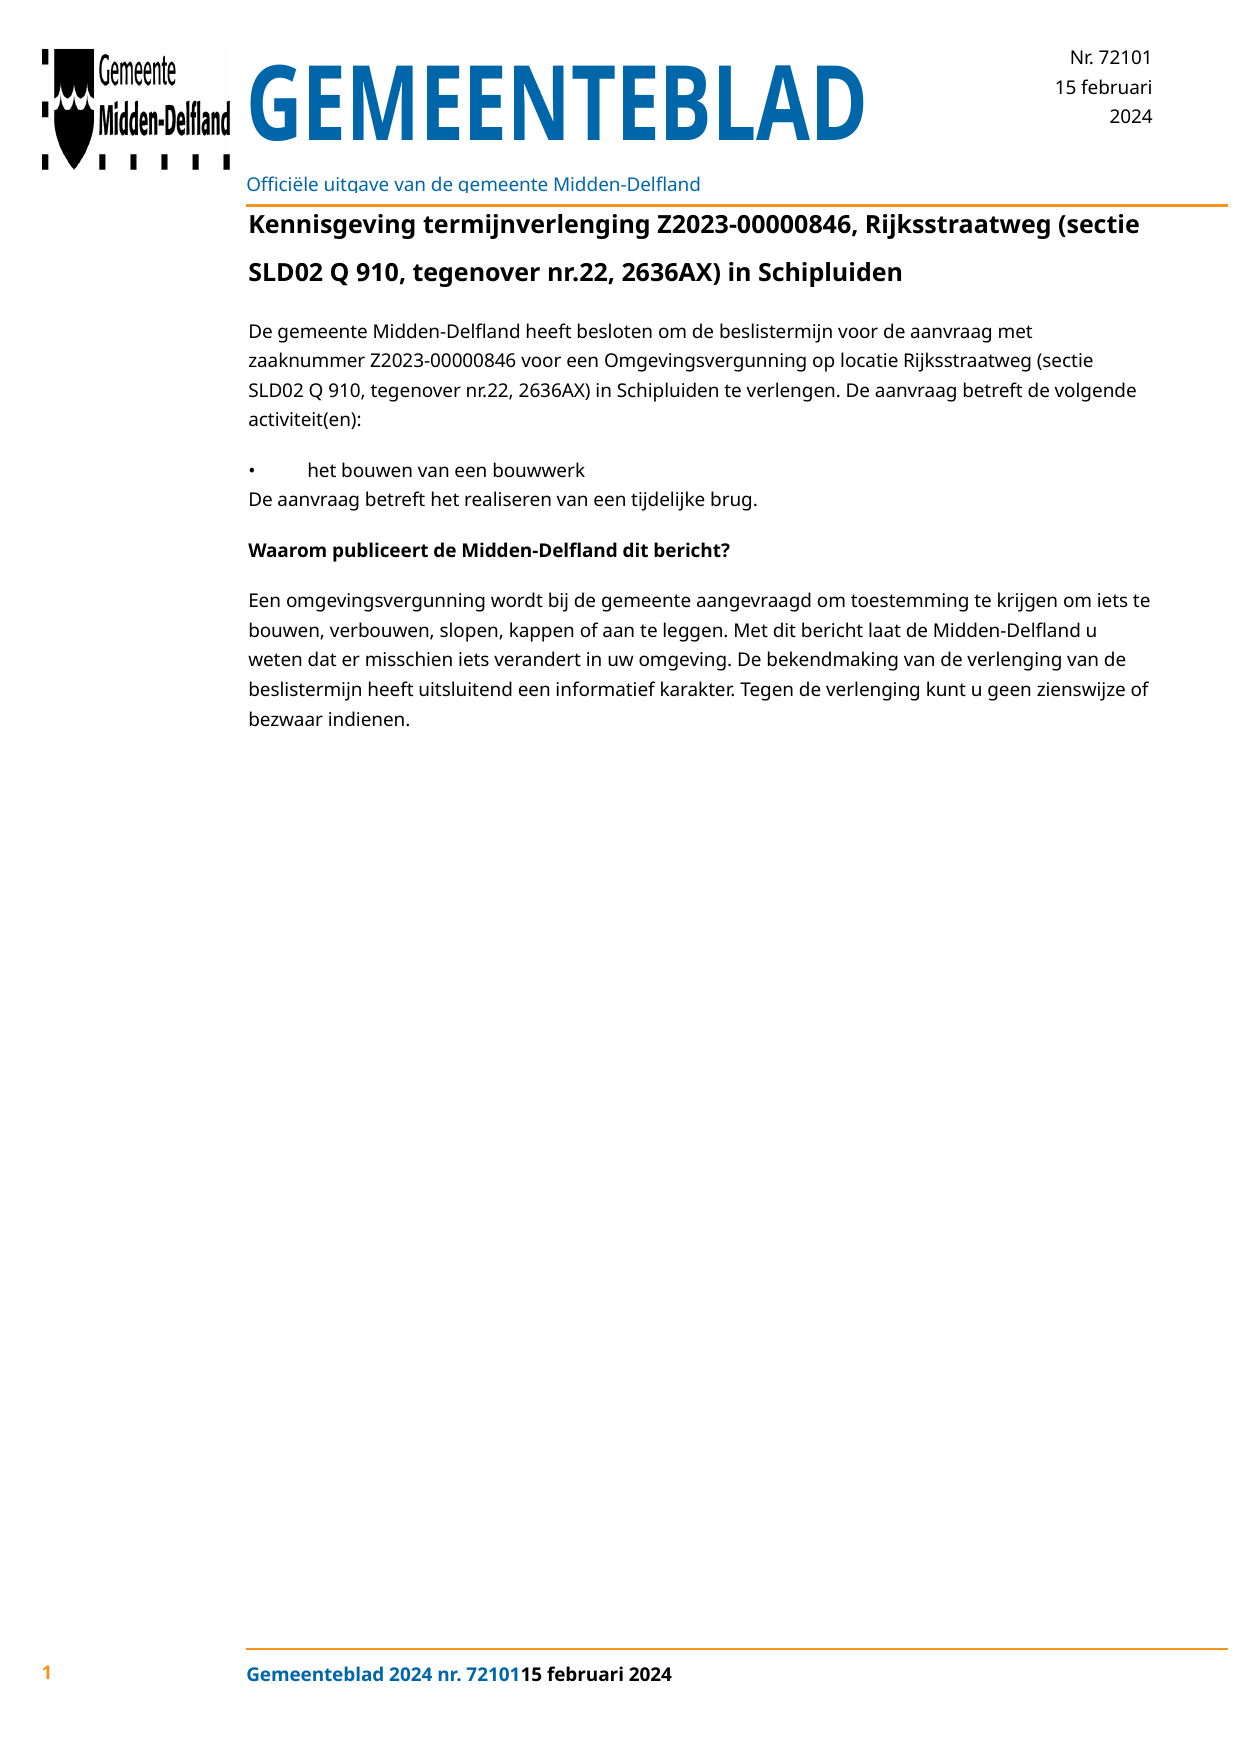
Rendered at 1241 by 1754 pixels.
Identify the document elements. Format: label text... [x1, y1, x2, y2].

text De gemeente Midden-Delfland heeft besloten om de beslistermijn voor de aanvraag met zaaknummer Z2023-00000846 voor een Omgevingsvergunning op locatie Rijksstraatweg (sectie SLD02 Q 910, tegenover nr.22, 2636AX) in Schipluiden te verlengen. De aanvraag betreft de volgende activiteit(en): [248, 318, 1152, 432]
text De aanvraag betreft het realiseren van een tijdelijke brug. [248, 487, 1152, 512]
text Kennisgeving termijnverlenging Z2023-00000846, Rijksstraatweg (sectie SLD02 Q 910, tegenover nr.22, 2636AX) in Schipluiden [248, 207, 1152, 288]
list het bouwen van een bouwwerk [248, 457, 1152, 483]
picture [41, 47, 231, 172]
text Een omgevingsvergunning wordt bij de gemeente aangevraagd om toestemming te krijgen om iets te bouwen, verbouwen, slopen, kappen of aan te leggen. Met dit bericht laat de Midden-Delfland u weten dat er misschien iets verandert in uw omgeving. De bekendmaking van de verlenging van de beslistermijn heeft uitsluitend een informatief karakter. Tegen de verlenging kunt u geen zienswijze of bezwaar indienen. [248, 587, 1152, 732]
text Waarom publiceert de Midden-Delfland dit bericht? [248, 537, 1152, 563]
